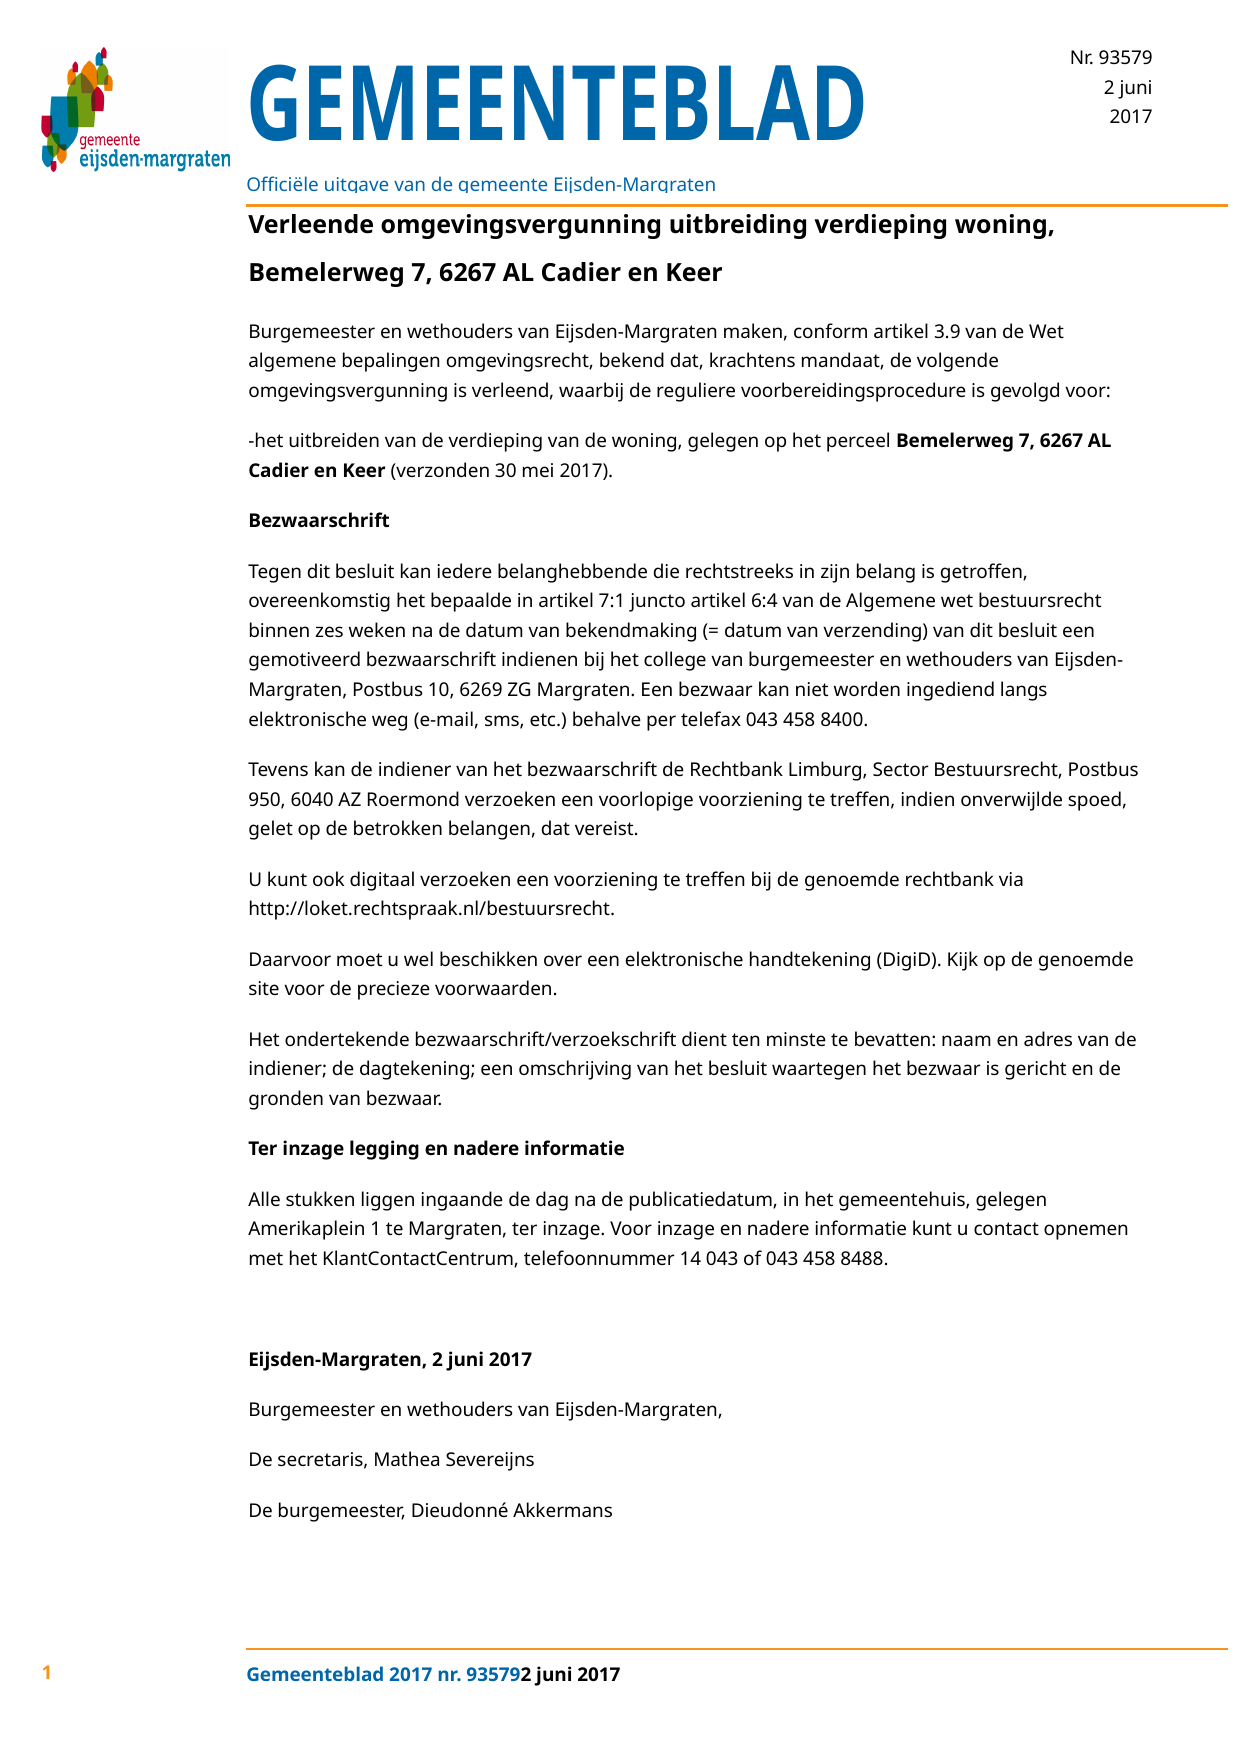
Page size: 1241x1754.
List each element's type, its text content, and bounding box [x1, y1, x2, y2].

text Burgemeester en wethouders van Eijsden-Margraten, [248, 1396, 1152, 1422]
text Bezwaarschrift [248, 507, 1152, 533]
text Eijsden-Margraten, 2 juni 2017 [248, 1346, 1152, 1372]
text Verleende omgevingsvergunning uitbreiding verdieping woning, Bemelerweg 7, 6267 AL Cadier en Keer [248, 207, 1152, 288]
text Ter inzage legging en nadere informatie [248, 1135, 1152, 1161]
text Alle stukken liggen ingaande de dag na de publicatiedatum, in het gemeentehuis, gelegen Amerikaplein 1 te Margraten, ter inzage. Voor inzage en nadere informatie kunt u contact opnemen met het KlantContactCentrum, telefoonnummer 14 043 of 043 458 8488. [248, 1186, 1152, 1271]
text De secretaris, Mathea Severeijns [248, 1447, 1152, 1472]
text Burgemeester en wethouders van Eijsden-Margraten maken, conform artikel 3.9 van de Wet algemene bepalingen omgevingsrecht, bekend dat, krachtens mandaat, de volgende omgevingsvergunning is verleend, waarbij de reguliere voorbereidingsprocedure is gevolgd voor: [248, 318, 1152, 403]
picture [41, 47, 231, 172]
text Tegen dit besluit kan iedere belanghebbende die rechtstreeks in zijn belang is getroffen, overeenkomstig het bepaalde in artikel 7:1 juncto artikel 6:4 van de Algemene wet bestuursrecht binnen zes weken na de datum van bekendmaking (= datum van verzending) van dit besluit een gemotiveerd bezwaarschrift indienen bij het college van burgemeester en wethouders van Eijsden-Margraten, Postbus 10, 6269 ZG Margraten. Een bezwaar kan niet worden ingediend langs elektronische weg (e-mail, sms, etc.) behalve per telefax 043 458 8400. [248, 558, 1152, 732]
text Daarvoor moet u wel beschikken over een elektronische handtekening (DigiD). Kijk op de genoemde site voor de precieze voorwaarden. [248, 946, 1152, 1001]
text -het uitbreiden van de verdieping van de woning, gelegen op het perceel Bemelerweg 7, 6267 AL Cadier en Keer (verzonden 30 mei 2017). [248, 427, 1152, 483]
text Het ondertekende bezwaarschrift/verzoekschrift dient ten minste te bevatten: naam en adres van de indiener; de dagtekening; een omschrijving van het besluit waartegen het bezwaar is gericht en de gronden van bezwaar. [248, 1026, 1152, 1111]
text U kunt ook digitaal verzoeken een voorziening te treffen bij de genoemde rechtbank via http://loket.rechtspraak.nl/bestuursrecht. [248, 866, 1152, 921]
text De burgemeester, Dieudonné Akkermans [248, 1497, 1152, 1523]
text Tevens kan de indiener van het bezwaarschrift de Rechtbank Limburg, Sector Bestuursrecht, Postbus 950, 6040 AZ Roermond verzoeken een voorlopige voorziening te treffen, indien onverwijlde spoed, gelet op de betrokken belangen, dat vereist. [248, 756, 1152, 841]
